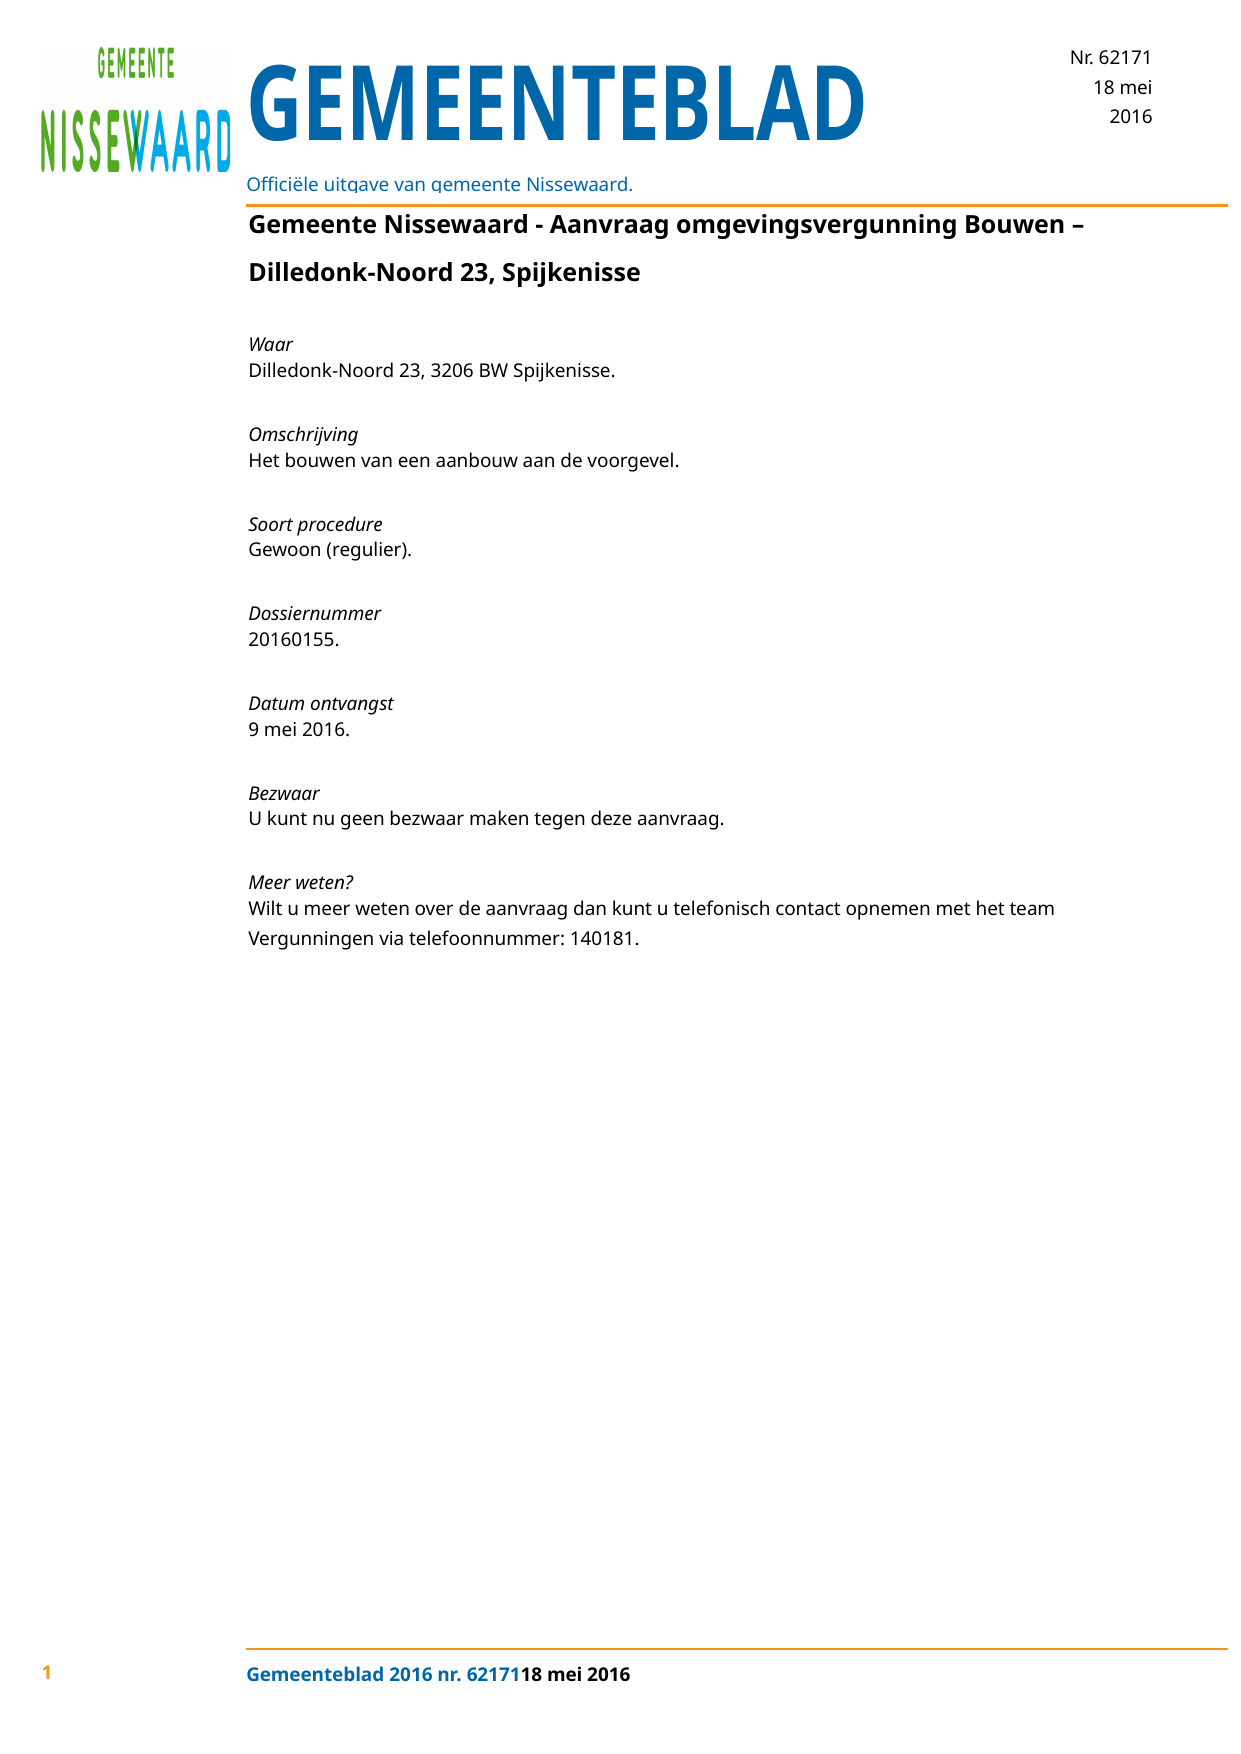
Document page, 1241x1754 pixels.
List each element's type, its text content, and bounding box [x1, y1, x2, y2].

text Gewoon (regulier). [248, 537, 1152, 562]
text Meer weten? [248, 869, 1152, 895]
text Soort procedure [248, 511, 1152, 537]
text Waar [248, 331, 1152, 357]
picture [154, 157, 165, 172]
text Gemeente Nissewaard - Aanvraag omgevingsvergunning Bouwen – Dilledonk-Noord 23, Spijkenisse [248, 207, 1152, 288]
text Dilledonk-Noord 23, 3206 BW Spijkenisse. [248, 357, 1152, 383]
text Omschrijving [248, 421, 1152, 447]
text Bezwaar [248, 780, 1152, 806]
picture [222, 122, 227, 160]
text 9 mei 2016. [248, 716, 1152, 742]
picture [200, 151, 206, 172]
text 20160155. [248, 626, 1152, 652]
text U kunt nu geen bezwaar maken tegen deze aanvraag. [248, 806, 1152, 831]
picture [201, 122, 206, 138]
picture [176, 157, 187, 172]
text Het bouwen van een aanbouw aan de voorgevel. [248, 447, 1152, 473]
text Datum ontvangst [248, 690, 1152, 716]
picture [41, 47, 231, 172]
text Wilt u meer weten over de aanvraag dan kunt u telefonisch contact opnemen met het team Vergunningen via telefoonnummer: 140181. [248, 895, 1152, 951]
text Dossiernummer [248, 601, 1152, 626]
